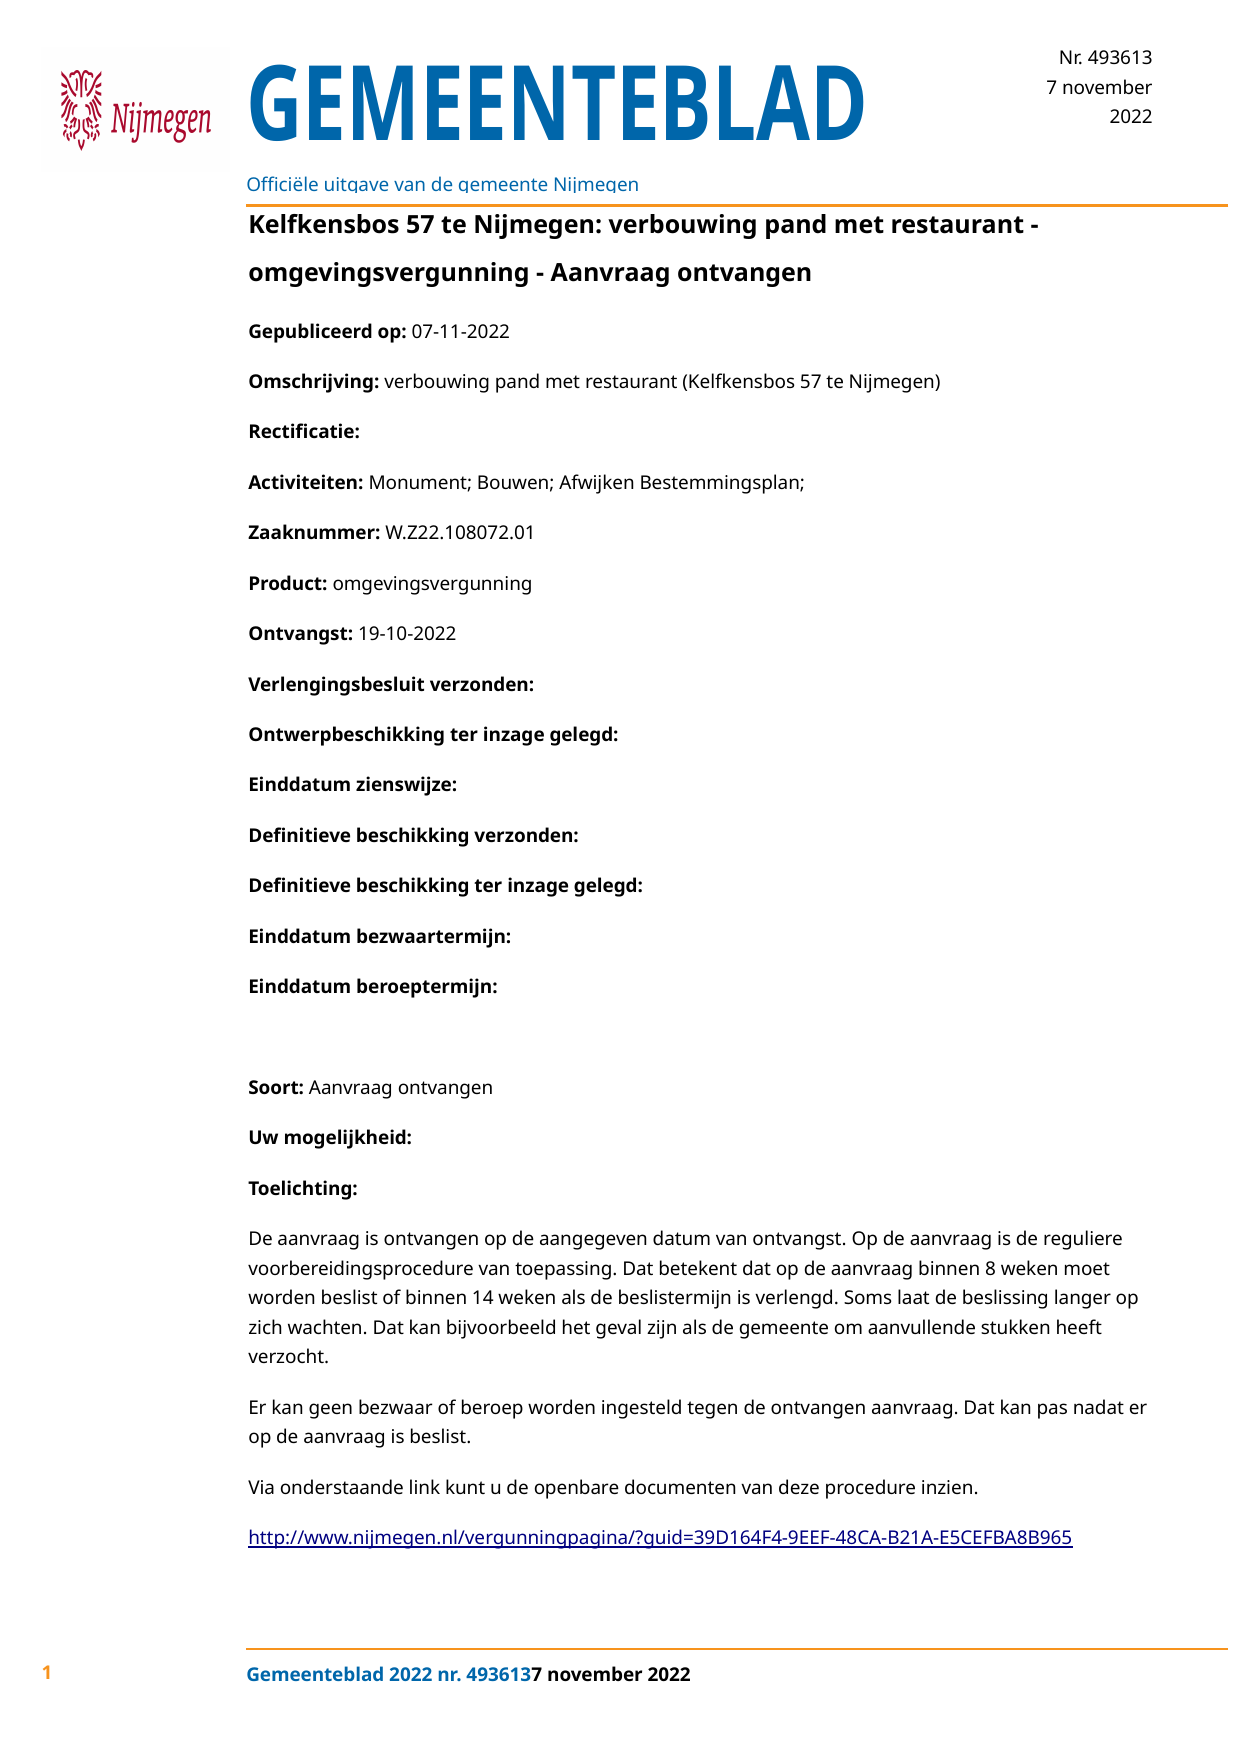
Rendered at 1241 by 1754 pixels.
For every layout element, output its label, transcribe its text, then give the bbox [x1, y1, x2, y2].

text Uw mogelijkheid: [248, 1124, 1152, 1150]
text Ontvangst: 19-10-2022 [248, 620, 1152, 646]
text Verlengingsbesluit verzonden: [248, 671, 1152, 697]
text Product: omgevingsvergunning [248, 570, 1152, 596]
text Activiteiten: Monument; Bouwen; Afwijken Bestemmingsplan; [248, 469, 1152, 495]
text De aanvraag is ontvangen op de aangegeven datum van ontvangst. Op de aanvraag is de reguliere voorbereidingsprocedure van toepassing. Dat betekent dat op de aanvraag binnen 8 weken moet worden beslist of binnen 14 weken als de beslistermijn is verlengd. Soms laat de beslissing langer op zich wachten. Dat kan bijvoorbeeld het geval zijn als de gemeente om aanvullende stukken heeft verzocht. [248, 1225, 1152, 1369]
text Soort: Aanvraag ontvangen [248, 1074, 1152, 1100]
text Kelfkensbos 57 te Nijmegen: verbouwing pand met restaurant - omgevingsvergunning - Aanvraag ontvangen [248, 207, 1152, 288]
text Rectificatie: [248, 419, 1152, 444]
text Definitieve beschikking ter inzage gelegd: [248, 872, 1152, 898]
text Definitieve beschikking verzonden: [248, 822, 1152, 848]
text Via onderstaande link kunt u de openbare documenten van deze procedure inzien. [248, 1474, 1152, 1500]
text Omschrijving: verbouwing pand met restaurant (Kelfkensbos 57 te Nijmegen) [248, 368, 1152, 394]
text Einddatum bezwaartermijn: [248, 923, 1152, 949]
text Zaaknummer: W.Z22.108072.01 [248, 519, 1152, 545]
text Einddatum zienswijze: [248, 772, 1152, 797]
text Einddatum beroeptermijn: [248, 973, 1152, 999]
text Toelichting: [248, 1175, 1152, 1201]
text Gepubliceerd op: 07-11-2022 [248, 318, 1152, 344]
text Er kan geen bezwaar of beroep worden ingesteld tegen de ontvangen aanvraag. Dat kan pas nadat er op de aanvraag is beslist. [248, 1394, 1152, 1449]
text http://www.nijmegen.nl/vergunningpagina/?guid=39D164F4-9EEF-48CA-B21A-E5CEFBA8B965 [248, 1524, 1152, 1550]
picture [41, 47, 231, 172]
text Ontwerpbeschikking ter inzage gelegd: [248, 721, 1152, 747]
